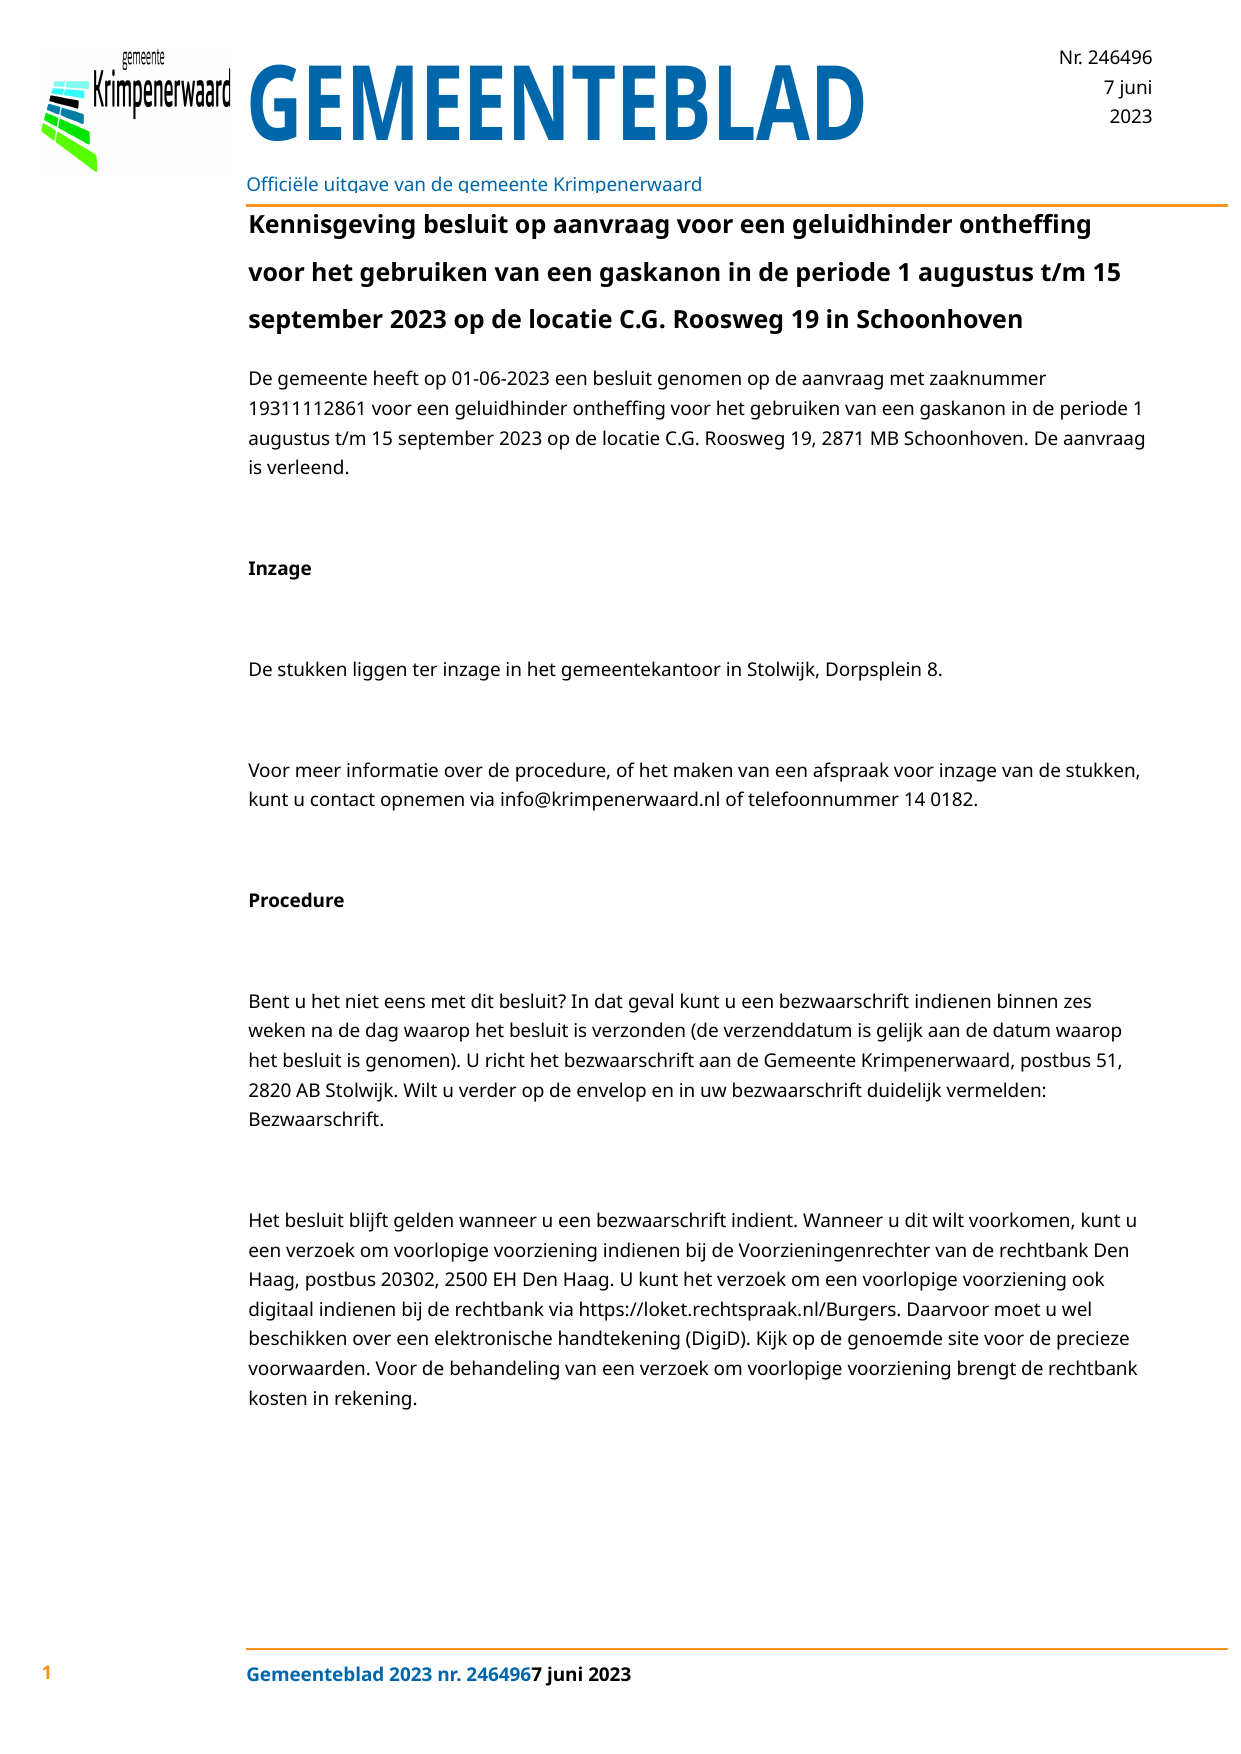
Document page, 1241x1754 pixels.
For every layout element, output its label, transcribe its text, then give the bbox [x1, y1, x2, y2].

text Procedure [248, 887, 1152, 913]
text Voor meer informatie over de procedure, of het maken van een afspraak voor inzage van de stukken, kunt u contact opnemen via info@krimpenerwaard.nl of telefoonnummer 14 0182. [248, 757, 1152, 812]
text Inzage [248, 555, 1152, 581]
text De gemeente heeft op 01-06-2023 een besluit genomen op de aanvraag met zaaknummer 19311112861 voor een geluidhinder ontheffing voor het gebruiken van een gaskanon in de periode 1 augustus t/m 15 september 2023 op de locatie C.G. Roosweg 19, 2871 MB Schoonhoven. De aanvraag is verleend. [248, 366, 1152, 480]
text Kennisgeving besluit op aanvraag voor een geluidhinder ontheffing voor het gebruiken van een gaskanon in de periode 1 augustus t/m 15 september 2023 op de locatie C.G. Roosweg 19 in Schoonhoven [248, 207, 1152, 336]
text Het besluit blijft gelden wanneer u een bezwaarschrift indient. Wanneer u dit wilt voorkomen, kunt u een verzoek om voorlopige voorziening indienen bij de Voorzieningenrechter van de rechtbank Den Haag, postbus 20302, 2500 EH Den Haag. U kunt het verzoek om een voorlopige voorziening ook digitaal indienen bij de rechtbank via https://loket.rechtspraak.nl/Burgers. Daarvoor moet u wel beschikken over een elektronische handtekening (DigiD). Kijk op de genoemde site voor de precieze voorwaarden. Voor de behandeling van een verzoek om voorlopige voorziening brengt de rechtbank kosten in rekening. [248, 1207, 1152, 1410]
text Bent u het niet eens met dit besluit? In dat geval kunt u een bezwaarschrift indienen binnen zes weken na de dag waarop het besluit is verzonden (de verzenddatum is gelijk aan de datum waarop het besluit is genomen). U richt het bezwaarschrift aan de Gemeente Krimpenerwaard, postbus 51, 2820 AB Stolwijk. Wilt u verder op de envelop en in uw bezwaarschrift duidelijk vermelden: Bezwaarschrift. [248, 988, 1152, 1132]
picture [41, 47, 231, 172]
text De stukken liggen ter inzage in het gemeentekantoor in Stolwijk, Dorpsplein 8. [248, 656, 1152, 682]
